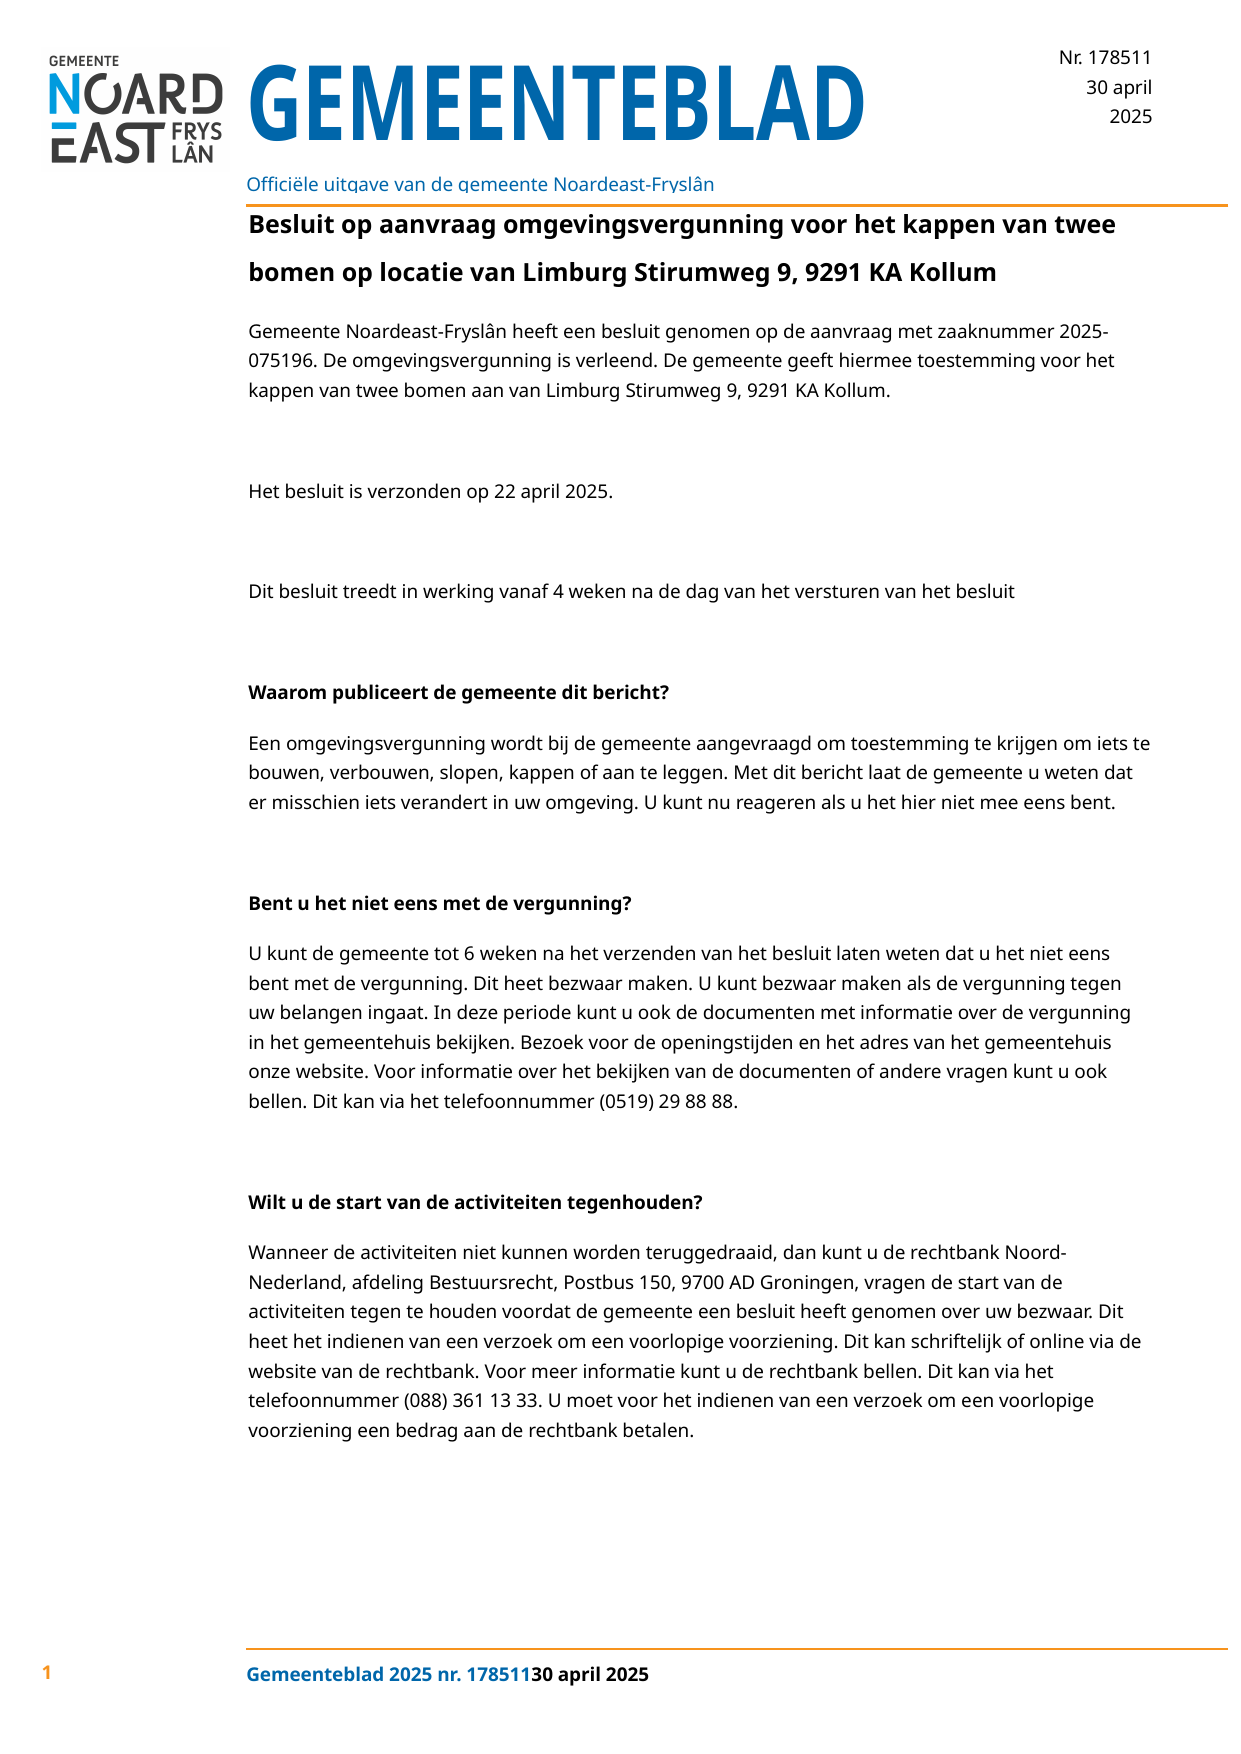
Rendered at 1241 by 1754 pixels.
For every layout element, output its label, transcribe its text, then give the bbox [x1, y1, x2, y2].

text Bent u het niet eens met de vergunning? [248, 890, 1152, 916]
text Besluit op aanvraag omgevingsvergunning voor het kappen van twee bomen op locatie van Limburg Stirumweg 9, 9291 KA Kollum [248, 207, 1152, 288]
text Een omgevingsvergunning wordt bij de gemeente aangevraagd om toestemming te krijgen om iets te bouwen, verbouwen, slopen, kappen of aan te leggen. Met dit bericht laat de gemeente u weten dat er misschien iets verandert in uw omgeving. U kunt nu reageren als u het hier niet mee eens bent. [248, 730, 1152, 815]
text U kunt de gemeente tot 6 weken na het verzenden van het besluit laten weten dat u het niet eens bent met de vergunning. Dit heet bezwaar maken. U kunt bezwaar maken als de vergunning tegen uw belangen ingaat. In deze periode kunt u ook de documenten met informatie over de vergunning in het gemeentehuis bekijken. Bezoek voor de openingstijden en het adres van het gemeentehuis onze website. Voor informatie over het bekijken van de documenten of andere vragen kunt u ook bellen. Dit kan via het telefoonnummer (0519) 29 88 88. [248, 940, 1152, 1114]
text Waarom publiceert de gemeente dit bericht? [248, 679, 1152, 705]
text Wanneer de activiteiten niet kunnen worden teruggedraaid, dan kunt u de rechtbank Noord-Nederland, afdeling Bestuursrecht, Postbus 150, 9700 AD Groningen, vragen de start van de activiteiten tegen te houden voordat de gemeente een besluit heeft genomen over uw bezwaar. Dit heet het indienen van een verzoek om een voorlopige voorziening. Dit kan schriftelijk of online via de website van de rechtbank. Voor meer informatie kunt u de rechtbank bellen. Dit kan via het telefoonnummer (088) 361 13 33. U moet voor het indienen van een verzoek om een voorlopige voorziening een bedrag aan de rechtbank betalen. [248, 1239, 1152, 1443]
text Gemeente Noardeast-Fryslân heeft een besluit genomen op de aanvraag met zaaknummer 2025-075196. De omgevingsvergunning is verleend. De gemeente geeft hiermee toestemming voor het kappen van twee bomen aan van Limburg Stirumweg 9, 9291 KA Kollum. [248, 318, 1152, 403]
text Wilt u de start van de activiteiten tegenhouden? [248, 1189, 1152, 1215]
picture [41, 47, 231, 172]
text Dit besluit treedt in werking vanaf 4 weken na de dag van het versturen van het besluit [248, 579, 1152, 604]
text Het besluit is verzonden op 22 april 2025. [248, 478, 1152, 504]
